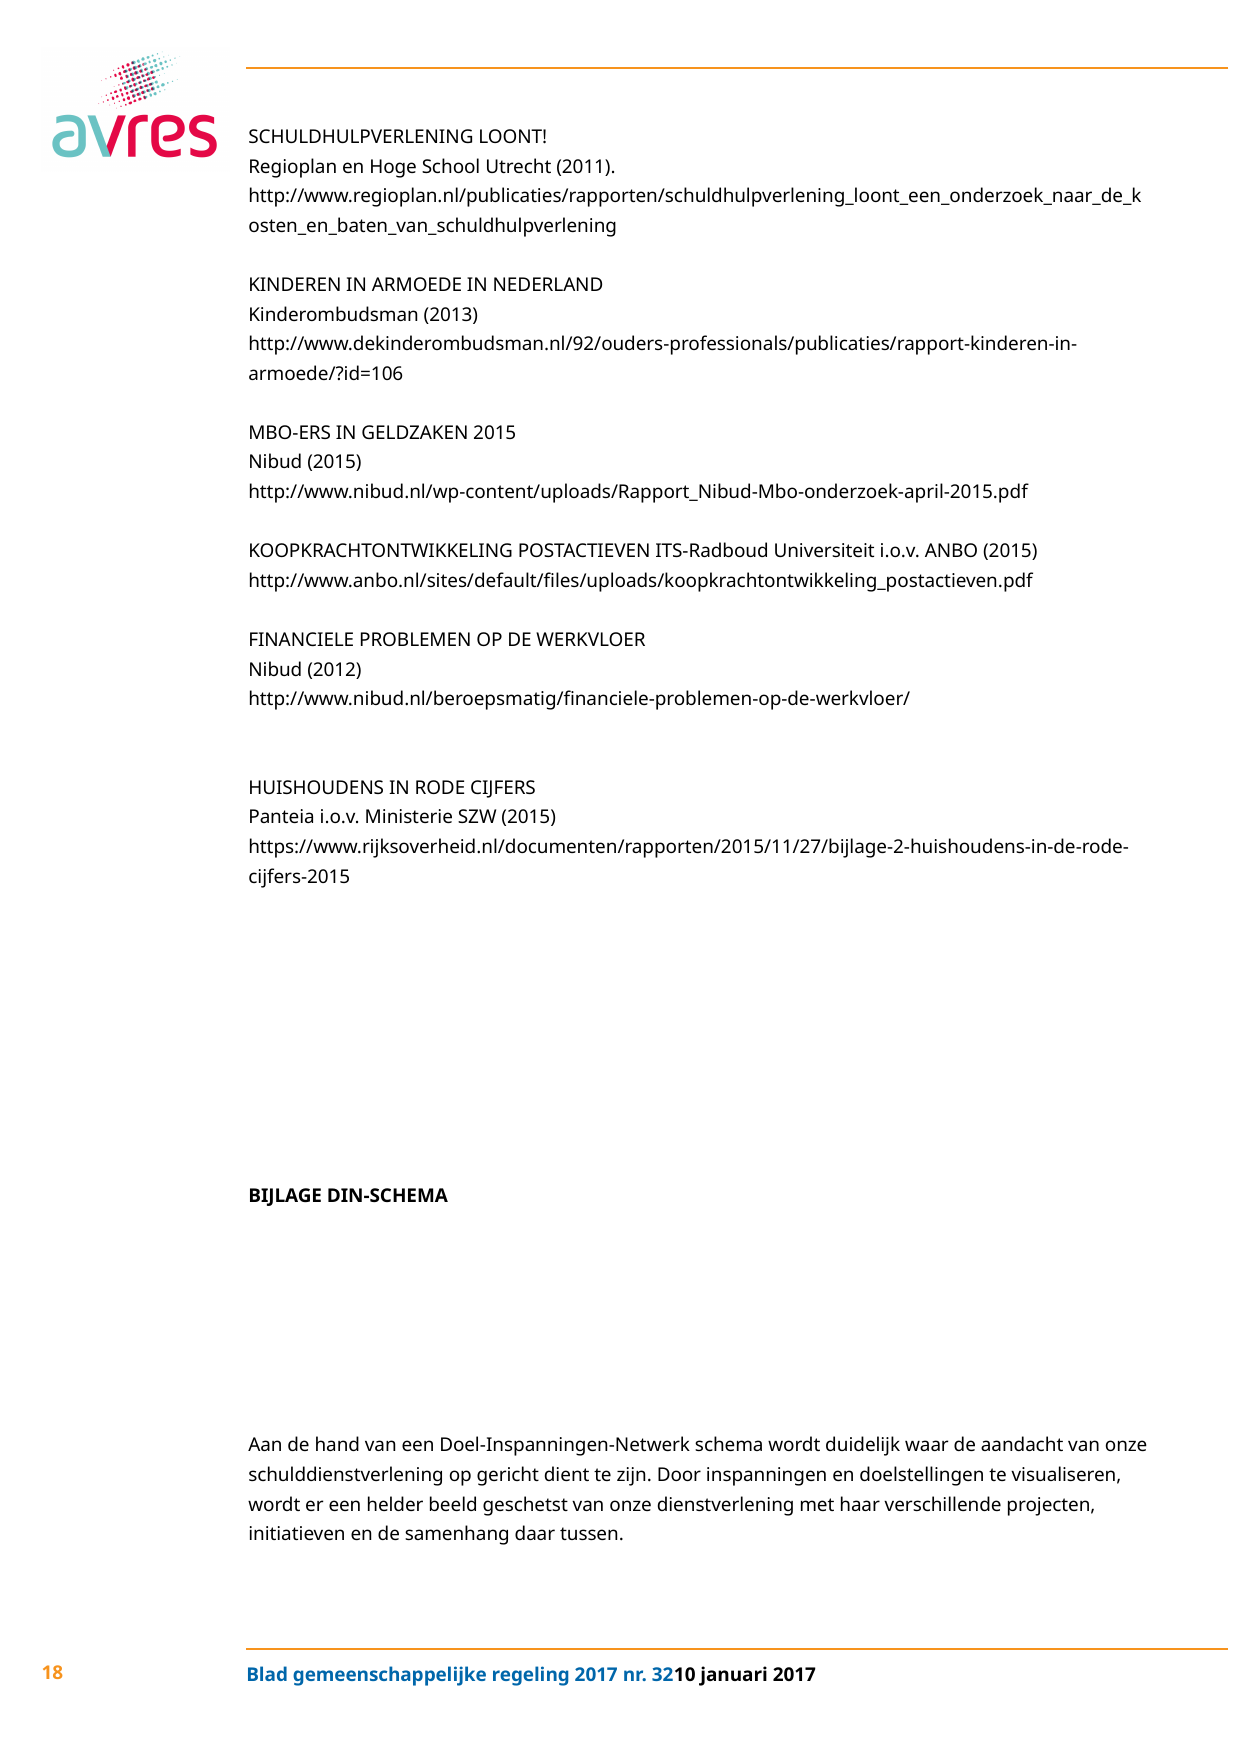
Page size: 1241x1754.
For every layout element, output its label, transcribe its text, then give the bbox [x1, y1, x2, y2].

text KOOPKRACHTONTWIKKELING POSTACTIEVEN ITS-Radboud Universiteit i.o.v. ANBO (2015) [248, 537, 1152, 563]
text Nibud (2012) [248, 656, 1152, 681]
text http://www.dekinderombudsman.nl/92/ouders-professionals/publicaties/rapport-kinderen-in-armoede/?id=106 [248, 330, 1152, 386]
text HUISHOUDENS IN RODE CIJFERS [248, 774, 1152, 800]
text BIJLAGE DIN-SCHEMA [248, 1182, 1152, 1207]
text https://www.rijksoverheid.nl/documenten/rapporten/2015/11/27/bijlage-2-huishoudens-in-de-rode-cijfers-2015 [248, 833, 1152, 888]
picture [41, 47, 231, 172]
text Aan de hand van een Doel-Inspanningen-Netwerk schema wordt duidelijk waar de aandacht van onze schulddienstverlening op gericht dient te zijn. Door inspanningen en doelstellingen te visualiseren, wordt er een helder beeld geschetst van onze dienstverlening met haar verschillende projecten, initiatieven en de samenhang daar tussen. [248, 1432, 1152, 1546]
text Kinderombudsman (2013) [248, 301, 1152, 326]
text MBO-ERS IN GELDZAKEN 2015 [248, 419, 1152, 445]
text SCHULDHULPVERLENING LOONT! [248, 123, 1152, 149]
text Nibud (2015) [248, 449, 1152, 474]
text FINANCIELE PROBLEMEN OP DE WERKVLOER [248, 626, 1152, 652]
text Regioplan en Hoge School Utrecht (2011). http://www.regioplan.nl/publicaties/rapporten/schuldhulpverlening_loont_een_onderzoek_naar_de_kosten_en_baten_van_schuldhulpverlening [248, 153, 1152, 238]
text http://www.nibud.nl/wp-content/uploads/Rapport_Nibud-Mbo-onderzoek-april-2015.pdf [248, 478, 1152, 504]
text http://www.anbo.nl/sites/default/files/uploads/koopkrachtontwikkeling_postactieven.pdf [248, 567, 1152, 593]
text KINDEREN IN ARMOEDE IN NEDERLAND [248, 271, 1152, 297]
text Panteia i.o.v. Ministerie SZW (2015) [248, 804, 1152, 829]
text http://www.nibud.nl/beroepsmatig/financiele-problemen-op-de-werkvloer/ [248, 685, 1152, 711]
